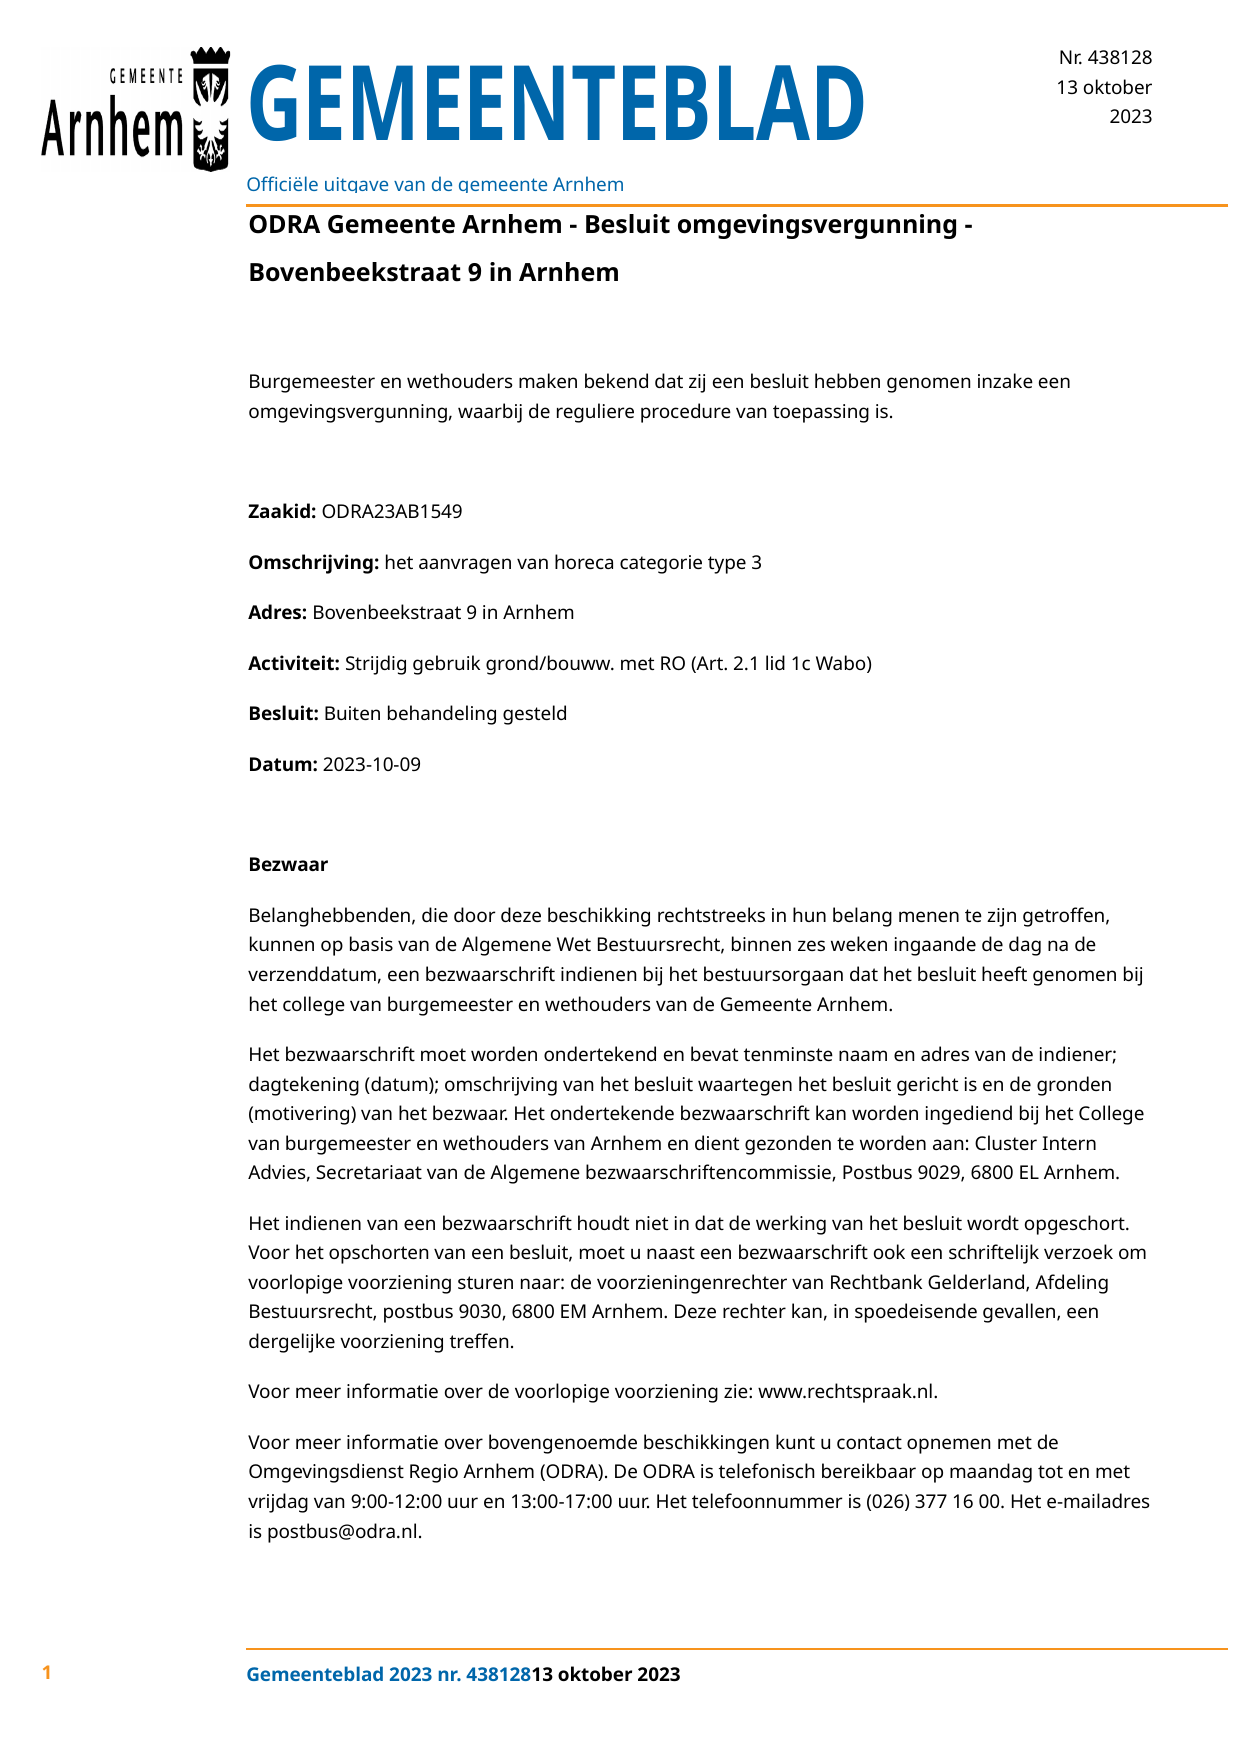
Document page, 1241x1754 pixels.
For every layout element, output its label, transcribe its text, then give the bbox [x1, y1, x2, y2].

text ODRA Gemeente Arnhem - Besluit omgevingsvergunning - Bovenbeekstraat 9 in Arnhem [248, 207, 1152, 288]
text Zaakid: ODRA23AB1549 [248, 499, 1152, 524]
text Het indienen van een bezwaarschrift houdt niet in dat de werking van het besluit wordt opgeschort. Voor het opschorten van een besluit, moet u naast een bezwaarschrift ook een schriftelijk verzoek om voorlopige voorziening sturen naar: de voorzieningenrechter van Rechtbank Gelderland, Afdeling Bestuursrecht, postbus 9030, 6800 EM Arnhem. Deze rechter kan, in spoedeisende gevallen, een dergelijke voorziening treffen. [248, 1210, 1152, 1354]
text Omschrijving: het aanvragen van horeca categorie type 3 [248, 549, 1152, 575]
text Adres: Bovenbeekstraat 9 in Arnhem [248, 599, 1152, 625]
text Voor meer informatie over de voorlopige voorziening zie: www.rechtspraak.nl. [248, 1379, 1152, 1404]
text Voor meer informatie over bovengenoemde beschikkingen kunt u contact opnemen met de Omgevingsdienst Regio Arnhem (ODRA). De ODRA is telefonisch bereikbaar op maandag tot en met vrijdag van 9:00-12:00 uur en 13:00-17:00 uur. Het telefoonnummer is (026) 377 16 00. Het e-mailadres is postbus@odra.nl. [248, 1429, 1152, 1544]
text Het bezwaarschrift moet worden ondertekend en bevat tenminste naam en adres van de indiener; dagtekening (datum); omschrijving van het besluit waartegen het besluit gericht is en de gronden (motivering) van het bezwaar. Het ondertekende bezwaarschrift kan worden ingediend bij het College van burgemeester en wethouders van Arnhem en dient gezonden te worden aan: Cluster Intern Advies, Secretariaat van de Algemene bezwaarschriftencommissie, Postbus 9029, 6800 EL Arnhem. [248, 1041, 1152, 1185]
text Bezwaar [248, 852, 1152, 877]
text Activiteit: Strijdig gebruik grond/bouww. met RO (Art. 2.1 lid 1c Wabo) [248, 650, 1152, 676]
text Belanghebbenden, die door deze beschikking rechtstreeks in hun belang menen te zijn getroffen, kunnen op basis van de Algemene Wet Bestuursrecht, binnen zes weken ingaande de dag na de verzenddatum, een bezwaarschrift indienen bij het bestuursorgaan dat het besluit heeft genomen bij het college van burgemeester en wethouders van de Gemeente Arnhem. [248, 902, 1152, 1017]
picture [41, 47, 231, 172]
text Burgemeester en wethouders maken bekend dat zij een besluit hebben genomen inzake een omgevingsvergunning, waarbij de reguliere procedure van toepassing is. [248, 368, 1152, 424]
text Datum: 2023-10-09 [248, 751, 1152, 777]
text Besluit: Buiten behandeling gesteld [248, 700, 1152, 726]
